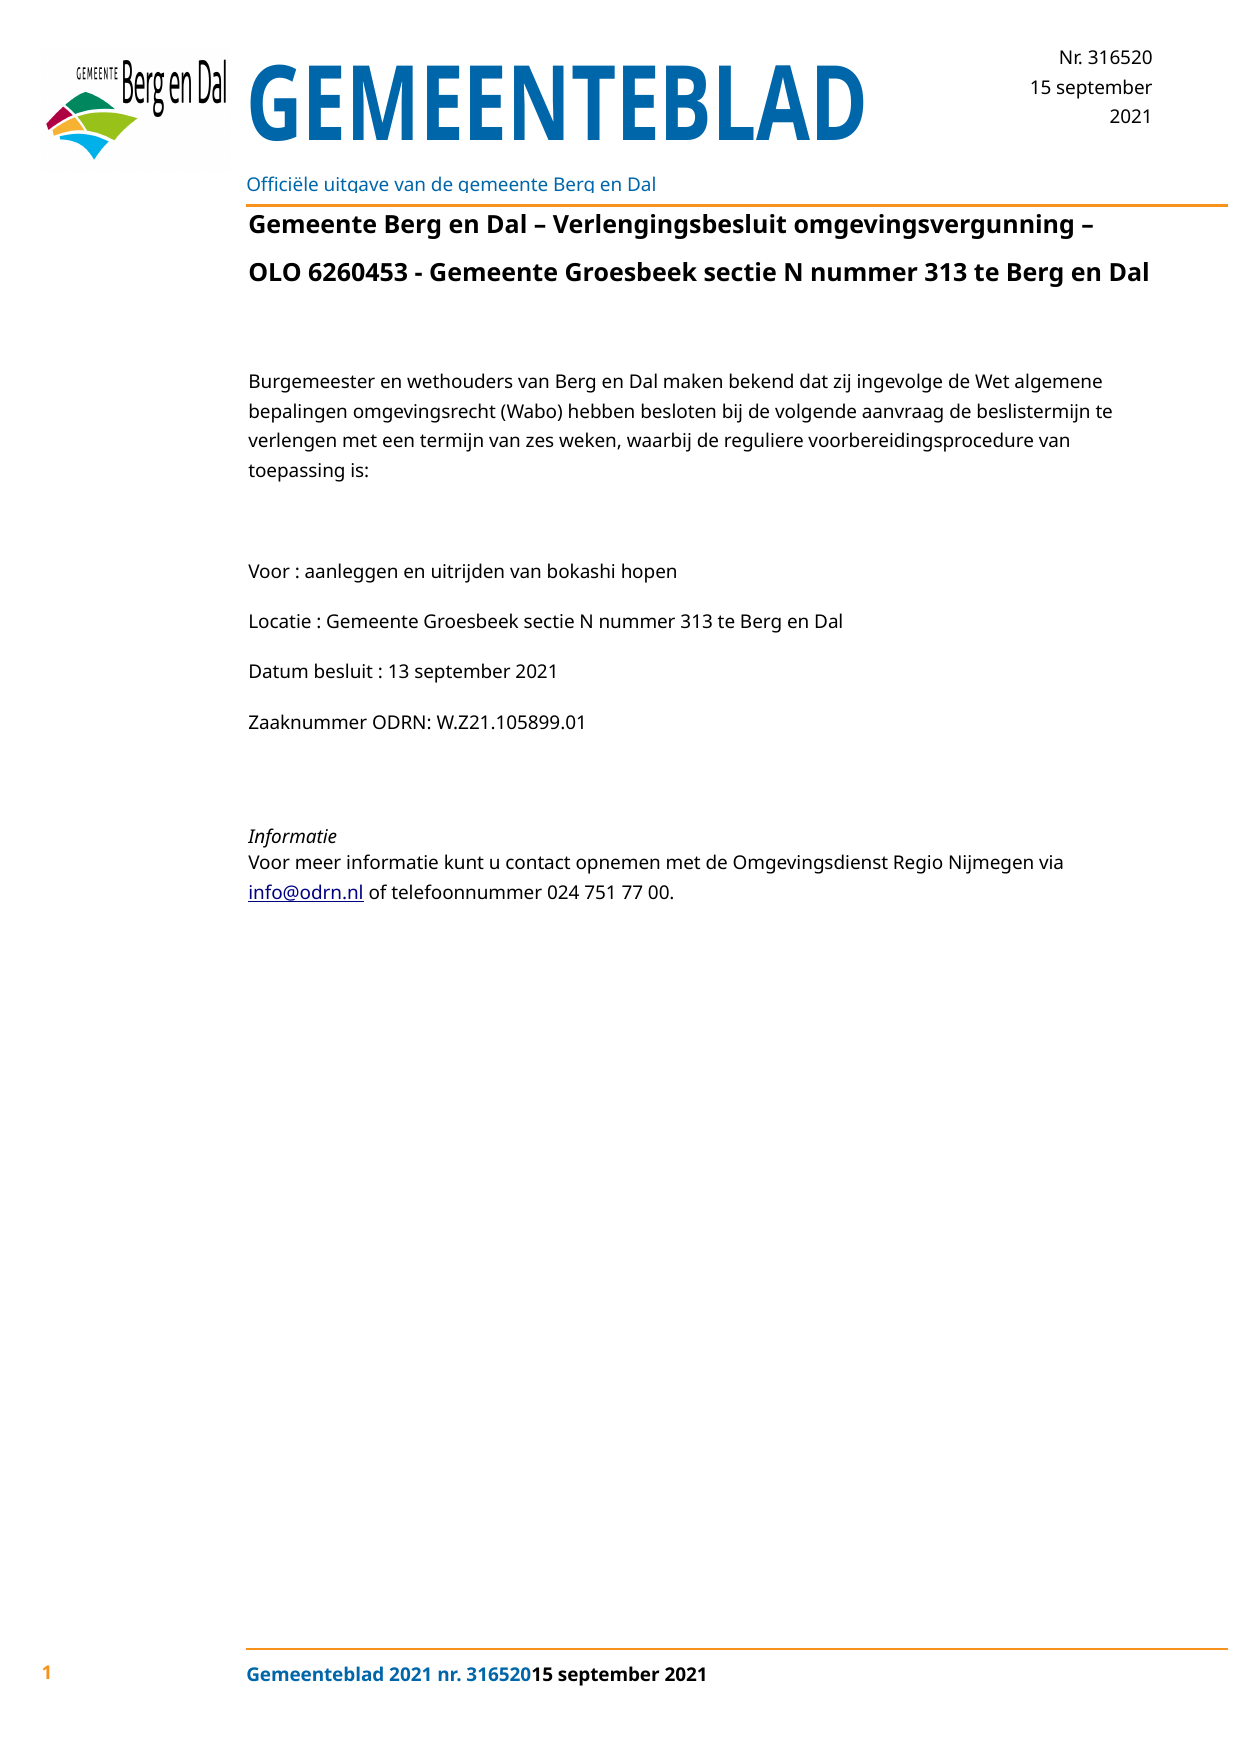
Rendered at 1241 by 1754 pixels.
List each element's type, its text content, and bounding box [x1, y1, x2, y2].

text Gemeente Berg en Dal – Verlengingsbesluit omgevingsvergunning – OLO 6260453 - Gemeente Groesbeek sectie N nummer 313 te Berg en Dal [248, 207, 1152, 288]
text Burgemeester en wethouders van Berg en Dal maken bekend dat zij ingevolge de Wet algemene bepalingen omgevingsrecht (Wabo) hebben besloten bij de volgende aanvraag de beslistermijn te verlengen met een termijn van zes weken, waarbij de reguliere voorbereidingsprocedure van toepassing is: [248, 368, 1152, 483]
picture [41, 47, 231, 172]
text Voor meer informatie kunt u contact opnemen met de Omgevingsdienst Regio Nijmegen via info@odrn.nl of telefoonnummer 024 751 77 00. [248, 849, 1152, 904]
text Datum besluit : 13 september 2021 [248, 659, 1152, 684]
text Zaaknummer ODRN: W.Z21.105899.01 [248, 709, 1152, 735]
text Locatie : Gemeente Groesbeek sectie N nummer 313 te Berg en Dal [248, 608, 1152, 634]
text Voor : aanleggen en uitrijden van bokashi hopen [248, 558, 1152, 584]
text Informatie [248, 823, 1152, 849]
